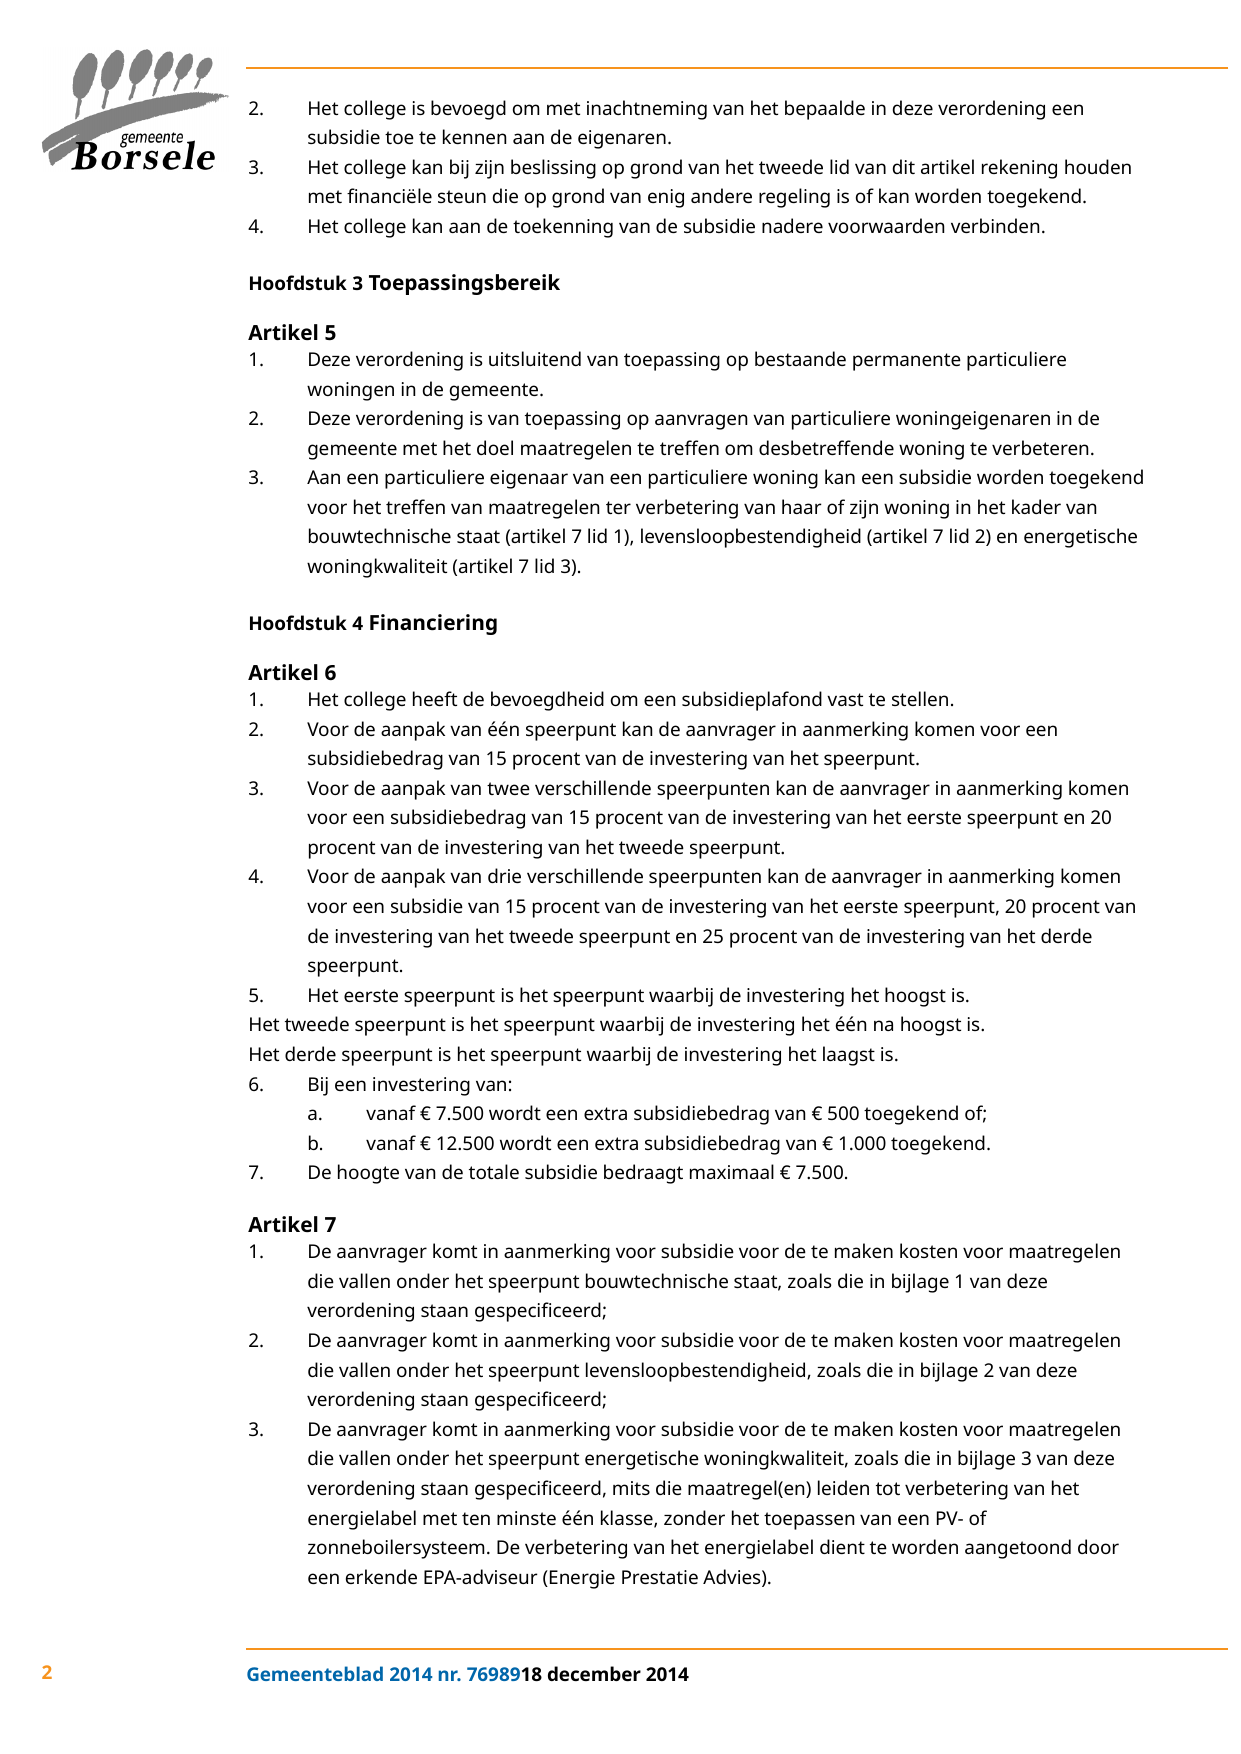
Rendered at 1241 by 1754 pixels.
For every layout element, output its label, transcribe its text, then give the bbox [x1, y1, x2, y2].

list Bij een investering van: [248, 1071, 1152, 1097]
picture [41, 47, 231, 172]
text Het tweede speerpunt is het speerpunt waarbij de investering het één na hoogst is. [248, 1012, 1152, 1037]
list De aanvrager komt in aanmerking voor subsidie voor de te maken kosten voor maatregelen die vallen onder het speerpunt bouwtechnische staat, zoals die in bijlage 1 van deze verordening staan gespecificeerd; [248, 1238, 1152, 1323]
text Het derde speerpunt is het speerpunt waarbij de investering het laagst is. [248, 1041, 1152, 1067]
list De hoogte van de totale subsidie bedraagt maximaal € 7.500. [248, 1159, 1152, 1185]
list Voor de aanpak van drie verschillende speerpunten kan de aanvrager in aanmerking komen voor een subsidie van 15 procent van de investering van het eerste speerpunt, 20 procent van de investering van het tweede speerpunt en 25 procent van de investering van het derde speerpunt. [248, 864, 1152, 978]
list Voor de aanpak van één speerpunt kan de aanvrager in aanmerking komen voor een subsidiebedrag van 15 procent van de investering van het speerpunt. [248, 716, 1152, 771]
text Artikel 6 [248, 658, 1152, 686]
list Het eerste speerpunt is het speerpunt waarbij de investering het hoogst is. [248, 982, 1152, 1008]
list De aanvrager komt in aanmerking voor subsidie voor de te maken kosten voor maatregelen die vallen onder het speerpunt energetische woningkwaliteit, zoals die in bijlage 3 van deze verordening staan gespecificeerd, mits die maatregel(en) leiden tot verbetering van het energielabel met ten minste één klasse, zonder het toepassen van een PV- of zonneboilersysteem. De verbetering van het energielabel dient te worden aangetoond door een erkende EPA-adviseur (Energie Prestatie Advies). [248, 1416, 1152, 1589]
list Het college kan aan de toekenning van de subsidie nadere voorwaarden verbinden. [248, 213, 1152, 239]
list Het college is bevoegd om met inachtneming van het bepaalde in deze verordening een subsidie toe te kennen aan de eigenaren. [248, 95, 1152, 150]
text Artikel 5 [248, 318, 1152, 346]
list vanaf € 7.500 wordt een extra subsidiebedrag van € 500 toegekend of; [307, 1100, 1152, 1126]
list Deze verordening is van toepassing op aanvragen van particuliere woningeigenaren in de gemeente met het doel maatregelen te treffen om desbetreffende woning te verbeteren. [248, 405, 1152, 461]
list Voor de aanpak van twee verschillende speerpunten kan de aanvrager in aanmerking komen voor een subsidiebedrag van 15 procent van de investering van het eerste speerpunt en 20 procent van de investering van het tweede speerpunt. [248, 775, 1152, 860]
text Artikel 7 [248, 1210, 1152, 1238]
list Aan een particuliere eigenaar van een particuliere woning kan een subsidie worden toegekend voor het treffen van maatregelen ter verbetering van haar of zijn woning in het kader van bouwtechnische staat (artikel 7 lid 1), levensloopbestendigheid (artikel 7 lid 2) en energetische woningkwaliteit (artikel 7 lid 3). [248, 464, 1152, 579]
list De aanvrager komt in aanmerking voor subsidie voor de te maken kosten voor maatregelen die vallen onder het speerpunt levensloopbestendigheid, zoals die in bijlage 2 van deze verordening staan gespecificeerd; [248, 1327, 1152, 1412]
text Hoofdstuk 4 Financiering [248, 608, 1152, 637]
list Het college kan bij zijn beslissing op grond van het tweede lid van dit artikel rekening houden met financiële steun die op grond van enig andere regeling is of kan worden toegekend. [248, 154, 1152, 209]
list Het college heeft de bevoegdheid om een subsidieplafond vast te stellen. [248, 686, 1152, 712]
list vanaf € 12.500 wordt een extra subsidiebedrag van € 1.000 toegekend. [307, 1130, 1152, 1156]
text Hoofdstuk 3 Toepassingsbereik [248, 268, 1152, 297]
list Deze verordening is uitsluitend van toepassing op bestaande permanente particuliere woningen in de gemeente. [248, 346, 1152, 401]
